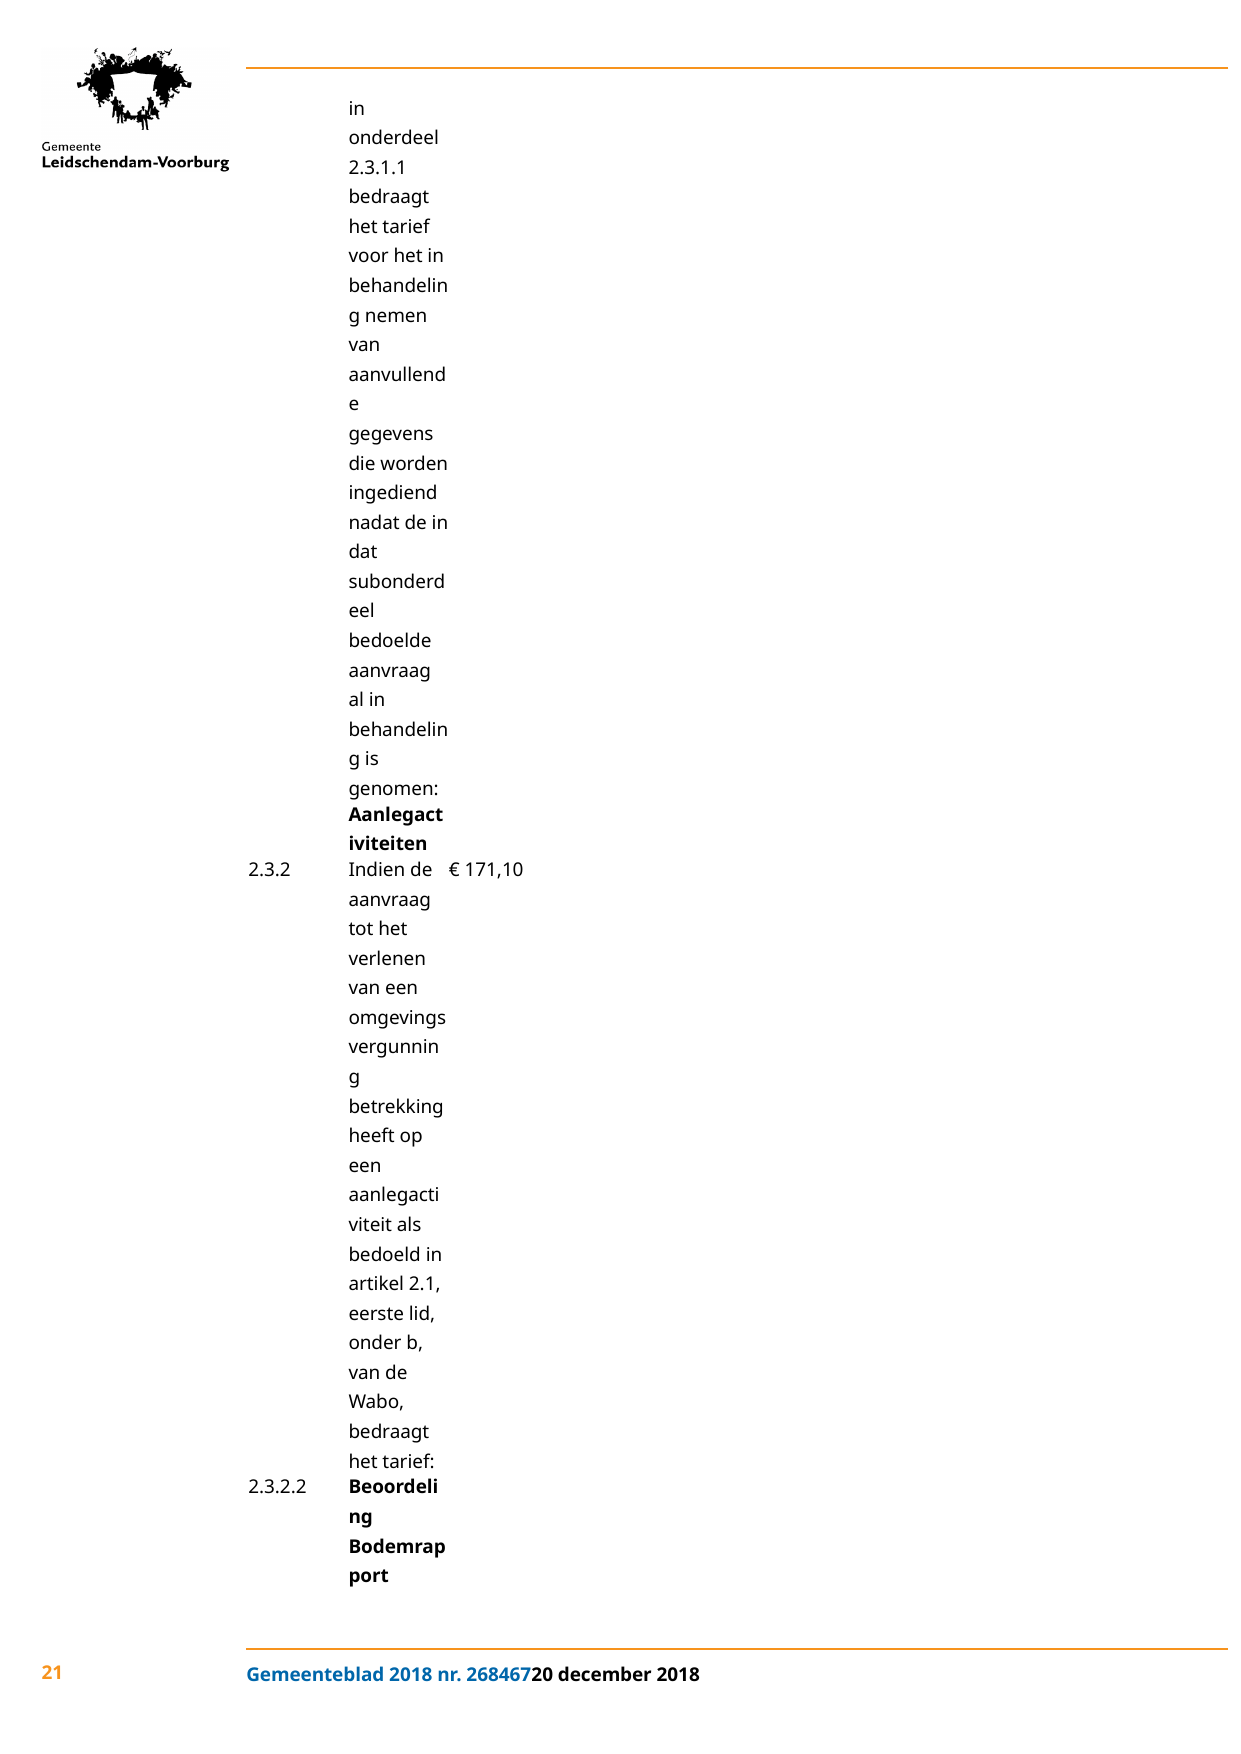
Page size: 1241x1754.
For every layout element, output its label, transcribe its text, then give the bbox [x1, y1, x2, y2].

table_cell [449, 1474, 549, 1588]
table_cell 2.3.2.2 [248, 1474, 348, 1588]
table_cell [449, 95, 549, 801]
table_cell Aanlegactiviteiten [348, 801, 449, 856]
table_cell € 171,10 [449, 856, 549, 1474]
table_cell [248, 801, 348, 856]
table_cell [248, 95, 348, 801]
table_cell 2.3.2 [248, 856, 348, 1474]
table_cell in onderdeel 2.3.1.1 bedraagt het tarief voor het in behandeling nemen van aanvullende gegevens die worden ingediend nadat de in dat subonderdeel bedoelde aanvraag al in behandeling is genomen: [348, 95, 449, 801]
table_cell Indien de aanvraag tot het verlenen van een omgevingsvergunning betrekking heeft op een aanlegactiviteit als bedoeld in artikel 2.1, eerste lid, onder b, van de Wabo, bedraagt het tarief: [348, 856, 449, 1474]
table_cell [449, 801, 549, 856]
picture [41, 47, 231, 172]
table_cell Beoordeling Bodemrapport [348, 1474, 449, 1588]
